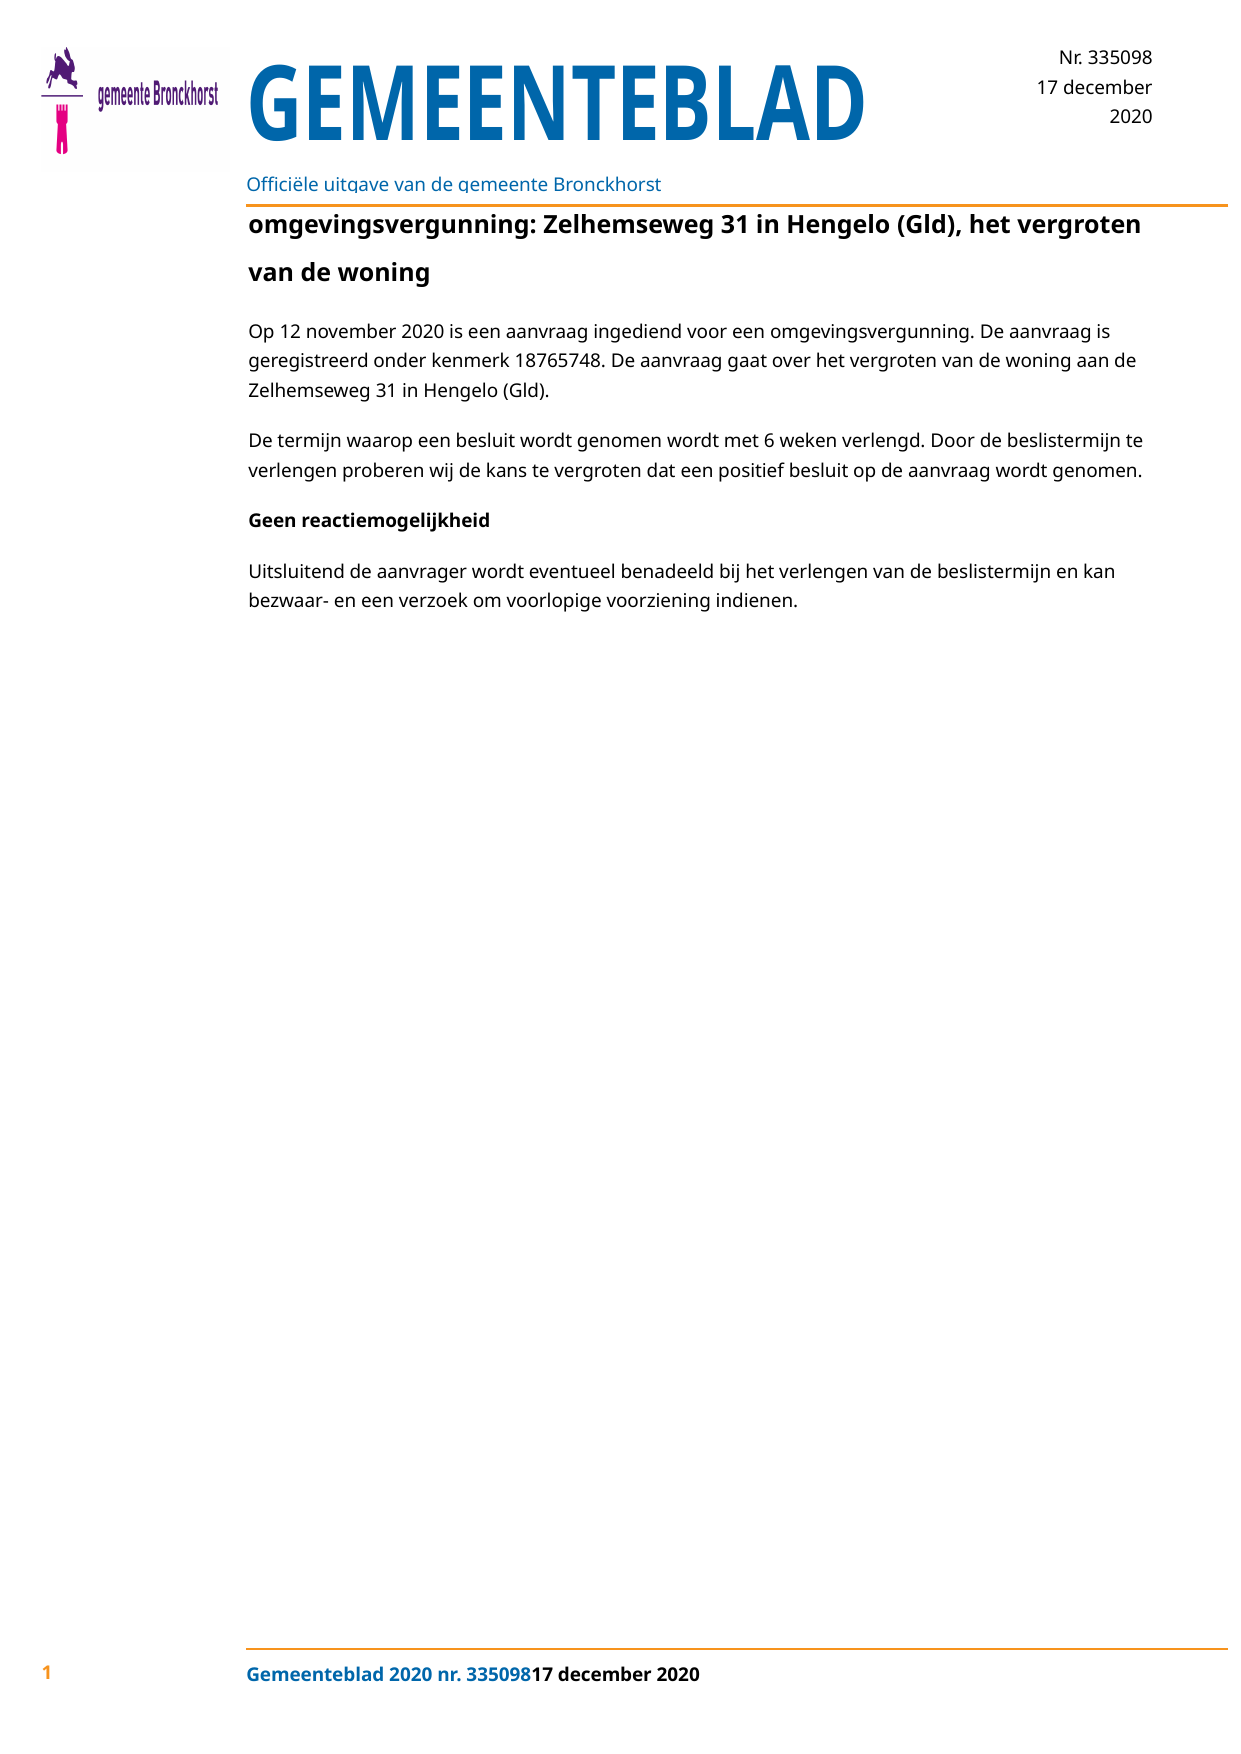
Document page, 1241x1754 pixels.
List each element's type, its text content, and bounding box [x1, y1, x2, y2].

text Uitsluitend de aanvrager wordt eventueel benadeeld bij het verlengen van de beslistermijn en kan bezwaar- en een verzoek om voorlopige voorziening indienen. [248, 558, 1152, 613]
text Op 12 november 2020 is een aanvraag ingediend voor een omgevingsvergunning. De aanvraag is geregistreerd onder kenmerk 18765748. De aanvraag gaat over het vergroten van de woning aan de Zelhemseweg 31 in Hengelo (Gld). [248, 318, 1152, 403]
text omgevingsvergunning: Zelhemseweg 31 in Hengelo (Gld), het vergroten van de woning [248, 207, 1152, 288]
text De termijn waarop een besluit wordt genomen wordt met 6 weken verlengd. Door de beslistermijn te verlengen proberen wij de kans te vergroten dat een positief besluit op de aanvraag wordt genomen. [248, 427, 1152, 483]
picture [41, 47, 231, 172]
text Geen reactiemogelijkheid [248, 507, 1152, 533]
